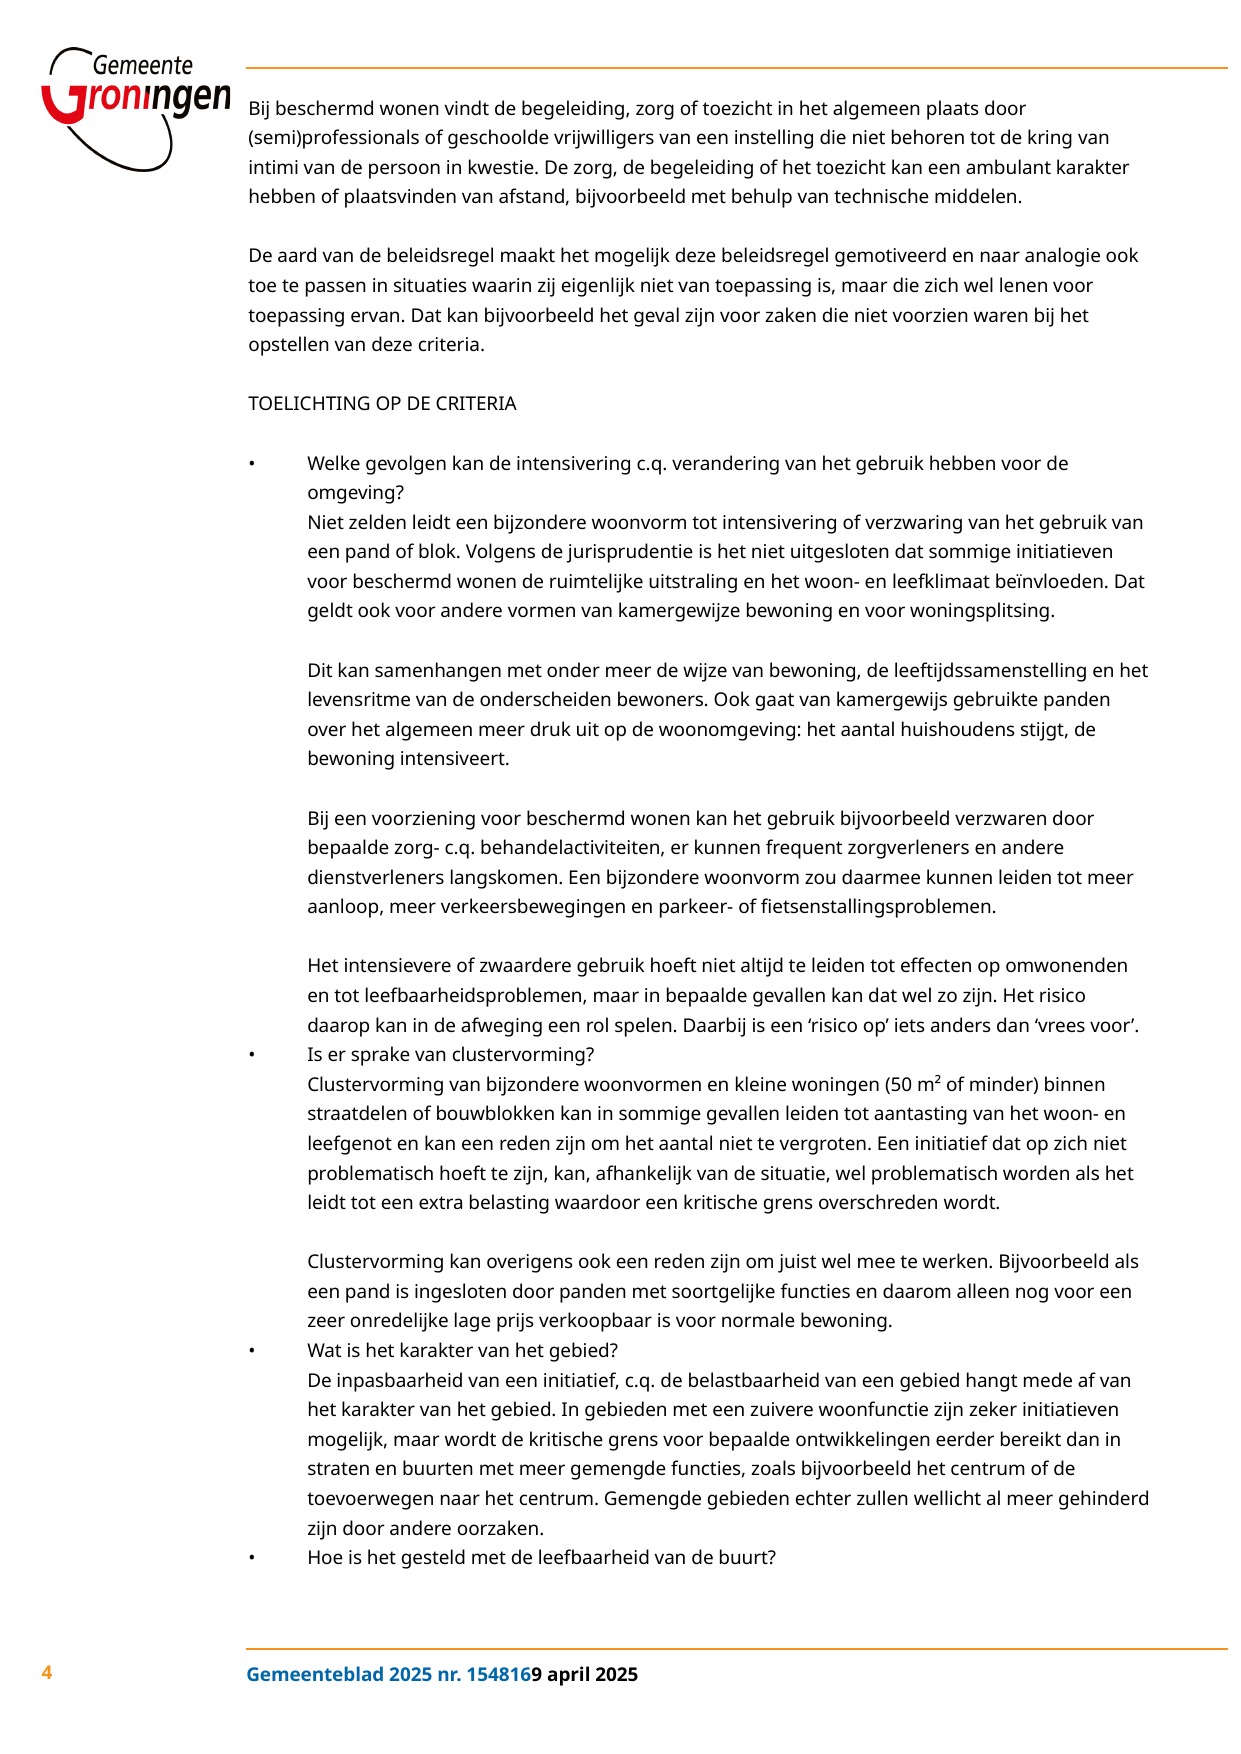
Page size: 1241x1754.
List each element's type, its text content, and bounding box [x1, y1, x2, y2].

list De inpasbaarheid van een initiatief, c.q. de belastbaarheid van een gebied hangt mede af van het karakter van het gebied. In gebieden met een zuivere woonfunctie zijn zeker initiatieven mogelijk, maar wordt de kritische grens voor bepaalde ontwikkelingen eerder bereikt dan in straten en buurten met meer gemengde functies, zoals bijvoorbeeld het centrum of de toevoerwegen naar het centrum. Gemengde gebieden echter zullen wellicht al meer gehinderd zijn door andere oorzaken. [248, 1367, 1152, 1541]
text De aard van de beleidsregel maakt het mogelijk deze beleidsregel gemotiveerd en naar analogie ook toe te passen in situaties waarin zij eigenlijk niet van toepassing is, maar die zich wel lenen voor toepassing ervan. Dat kan bijvoorbeeld het geval zijn voor zaken die niet voorzien waren bij het opstellen van deze criteria. [248, 243, 1152, 357]
list Welke gevolgen kan de intensivering c.q. verandering van het gebruik hebben voor de omgeving? [248, 450, 1152, 505]
list Hoe is het gesteld met de leefbaarheid van de buurt? [248, 1544, 1152, 1570]
list Wat is het karakter van het gebied? [248, 1337, 1152, 1363]
picture [41, 47, 231, 172]
list Clustervorming kan overigens ook een reden zijn om juist wel mee te werken. Bijvoorbeeld als een pand is ingesloten door panden met soortgelijke functies en daarom alleen nog voor een zeer onredelijke lage prijs verkoopbaar is voor normale bewoning. [248, 1248, 1152, 1333]
text Bij beschermd wonen vindt de begeleiding, zorg of toezicht in het algemeen plaats door (semi)professionals of geschoolde vrijwilligers van een instelling die niet behoren tot de kring van intimi van de persoon in kwestie. De zorg, de begeleiding of het toezicht kan een ambulant karakter hebben of plaatsvinden van afstand, bijvoorbeeld met behulp van technische middelen. [248, 95, 1152, 209]
list Dit kan samenhangen met onder meer de wijze van bewoning, de leeftijdssamenstelling en het levensritme van de onderscheiden bewoners. Ook gaat van kamergewijs gebruikte panden over het algemeen meer druk uit op de woonomgeving: het aantal huishoudens stijgt, de bewoning intensiveert. [248, 657, 1152, 771]
list Bij een voorziening voor beschermd wonen kan het gebruik bijvoorbeeld verzwaren door bepaalde zorg- c.q. behandelactiviteiten, er kunnen frequent zorgverleners en andere dienstverleners langskomen. Een bijzondere woonvorm zou daarmee kunnen leiden tot meer aanloop, meer verkeersbewegingen en parkeer- of fietsenstallingsproblemen. [248, 805, 1152, 919]
list Is er sprake van clustervorming? [248, 1041, 1152, 1067]
text TOELICHTING OP DE CRITERIA [248, 391, 1152, 416]
list Het intensievere of zwaardere gebruik hoeft niet altijd te leiden tot effecten op omwonenden en tot leefbaarheidsproblemen, maar in bepaalde gevallen kan dat wel zo zijn. Het risico daarop kan in de afweging een rol spelen. Daarbij is een ‘risico op’ iets anders dan ‘vrees voor’. [248, 953, 1152, 1038]
list Niet zelden leidt een bijzondere woonvorm tot intensivering of verzwaring van het gebruik van een pand of blok. Volgens de jurisprudentie is het niet uitgesloten dat sommige initiatieven voor beschermd wonen de ruimtelijke uitstraling en het woon- en leefklimaat beïnvloeden. Dat geldt ook voor andere vormen van kamergewijze bewoning en voor woningsplitsing. [248, 509, 1152, 623]
list Clustervorming van bijzondere woonvormen en kleine woningen (50 m² of minder) binnen straatdelen of bouwblokken kan in sommige gevallen leiden tot aantasting van het woon- en leefgenot en kan een reden zijn om het aantal niet te vergroten. Een initiatief dat op zich niet problematisch hoeft te zijn, kan, afhankelijk van de situatie, wel problematisch worden als het leidt tot een extra belasting waardoor een kritische grens overschreden wordt. [248, 1071, 1152, 1215]
